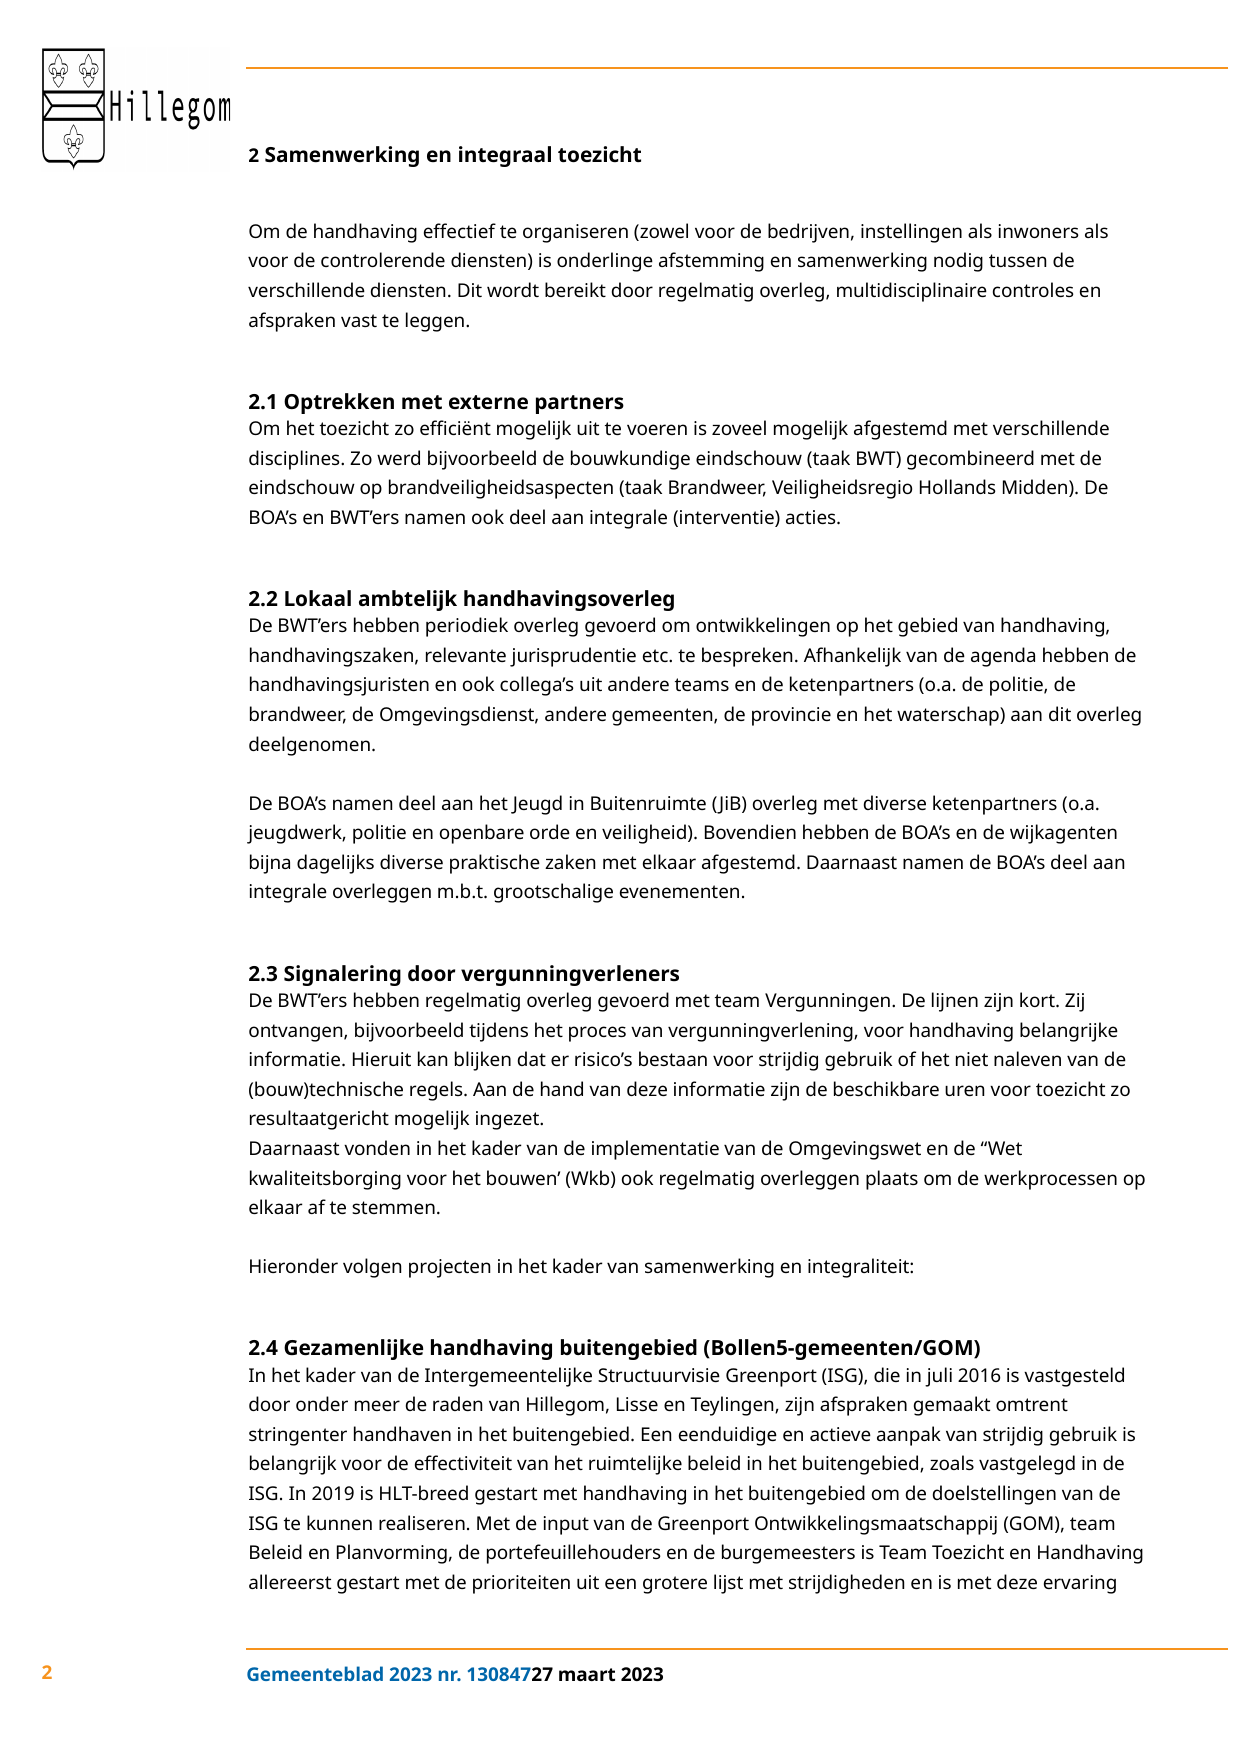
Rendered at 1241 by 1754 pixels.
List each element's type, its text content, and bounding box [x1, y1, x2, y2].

text Om het toezicht zo efficiënt mogelijk uit te voeren is zoveel mogelijk afgestemd met verschillende disciplines. Zo werd bijvoorbeeld de bouwkundige eindschouw (taak BWT) gecombineerd met de eindschouw op brandveiligheidsaspecten (taak Brandweer, Veiligheidsregio Hollands Midden). De BOA’s en BWT’ers namen ook deel aan integrale (interventie) acties. [248, 415, 1152, 530]
text Hieronder volgen projecten in het kader van samenwerking en integraliteit: [248, 1253, 1152, 1279]
text De BOA’s namen deel aan het Jeugd in Buitenruimte (JiB) overleg met diverse ketenpartners (o.a. jeugdwerk, politie en openbare orde en veiligheid). Bovendien hebben de BOA’s en de wijkagenten bijna dagelijks diverse praktische zaken met elkaar afgestemd. Daarnaast namen de BOA’s deel aan integrale overleggen m.b.t. grootschalige evenementen. [248, 790, 1152, 904]
text Om de handhaving effectief te organiseren (zowel voor de bedrijven, instellingen als inwoners als voor de controlerende diensten) is onderlinge afstemming en samenwerking nodig tussen de verschillende diensten. Dit wordt bereikt door regelmatig overleg, multidisciplinaire controles en afspraken vast te leggen. [248, 218, 1152, 333]
text In het kader van de Intergemeentelijke Structuurvisie Greenport (ISG), die in juli 2016 is vastgesteld door onder meer de raden van Hillegom, Lisse en Teylingen, zijn afspraken gemaakt omtrent stringenter handhaven in het buitengebied. Een eenduidige en actieve aanpak van strijdig gebruik is belangrijk voor de effectiviteit van het ruimtelijke beleid in het buitengebied, zoals vastgelegd in de ISG. In 2019 is HLT-breed gestart met handhaving in het buitengebied om de doelstellingen van de ISG te kunnen realiseren. Met de input van de Greenport Ontwikkelingsmaatschappij (GOM), team Beleid en Planvorming, de portefeuillehouders en de burgemeesters is Team Toezicht en Handhaving allereerst gestart met de prioriteiten uit een grotere lijst met strijdigheden en is met deze ervaring [248, 1362, 1152, 1595]
text 2 Samenwerking en integraal toezicht [248, 140, 1152, 169]
text Daarnaast vonden in het kader van de implementatie van de Omgevingswet en de “Wet kwaliteitsborging voor het bouwen’ (Wkb) ook regelmatig overleggen plaats om de werkprocessen op elkaar af te stemmen. [248, 1135, 1152, 1220]
text De BWT’ers hebben regelmatig overleg gevoerd met team Vergunningen. De lijnen zijn kort. Zij ontvangen, bijvoorbeeld tijdens het proces van vergunningverlening, voor handhaving belangrijke informatie. Hieruit kan blijken dat er risico’s bestaan voor strijdig gebruik of het niet naleven van de (bouw)technische regels. Aan de hand van deze informatie zijn de beschikbare uren voor toezicht zo resultaatgericht mogelijk ingezet. [248, 987, 1152, 1131]
text 2.2 Lokaal ambtelijk handhavingsoverleg [248, 584, 1152, 612]
text 2.3 Signalering door vergunningverleners [248, 959, 1152, 987]
text 2.1 Optrekken met externe partners [248, 387, 1152, 415]
text 2.4 Gezamenlijke handhaving buitengebied (Bollen5-gemeenten/GOM) [248, 1333, 1152, 1362]
text De BWT’ers hebben periodiek overleg gevoerd om ontwikkelingen op het gebied van handhaving, handhavingszaken, relevante jurisprudentie etc. te bespreken. Afhankelijk van de agenda hebben de handhavingsjuristen en ook collega’s uit andere teams en de ketenpartners (o.a. de politie, de brandweer, de Omgevingsdienst, andere gemeenten, de provincie en het waterschap) aan dit overleg deelgenomen. [248, 612, 1152, 757]
picture [41, 47, 231, 172]
